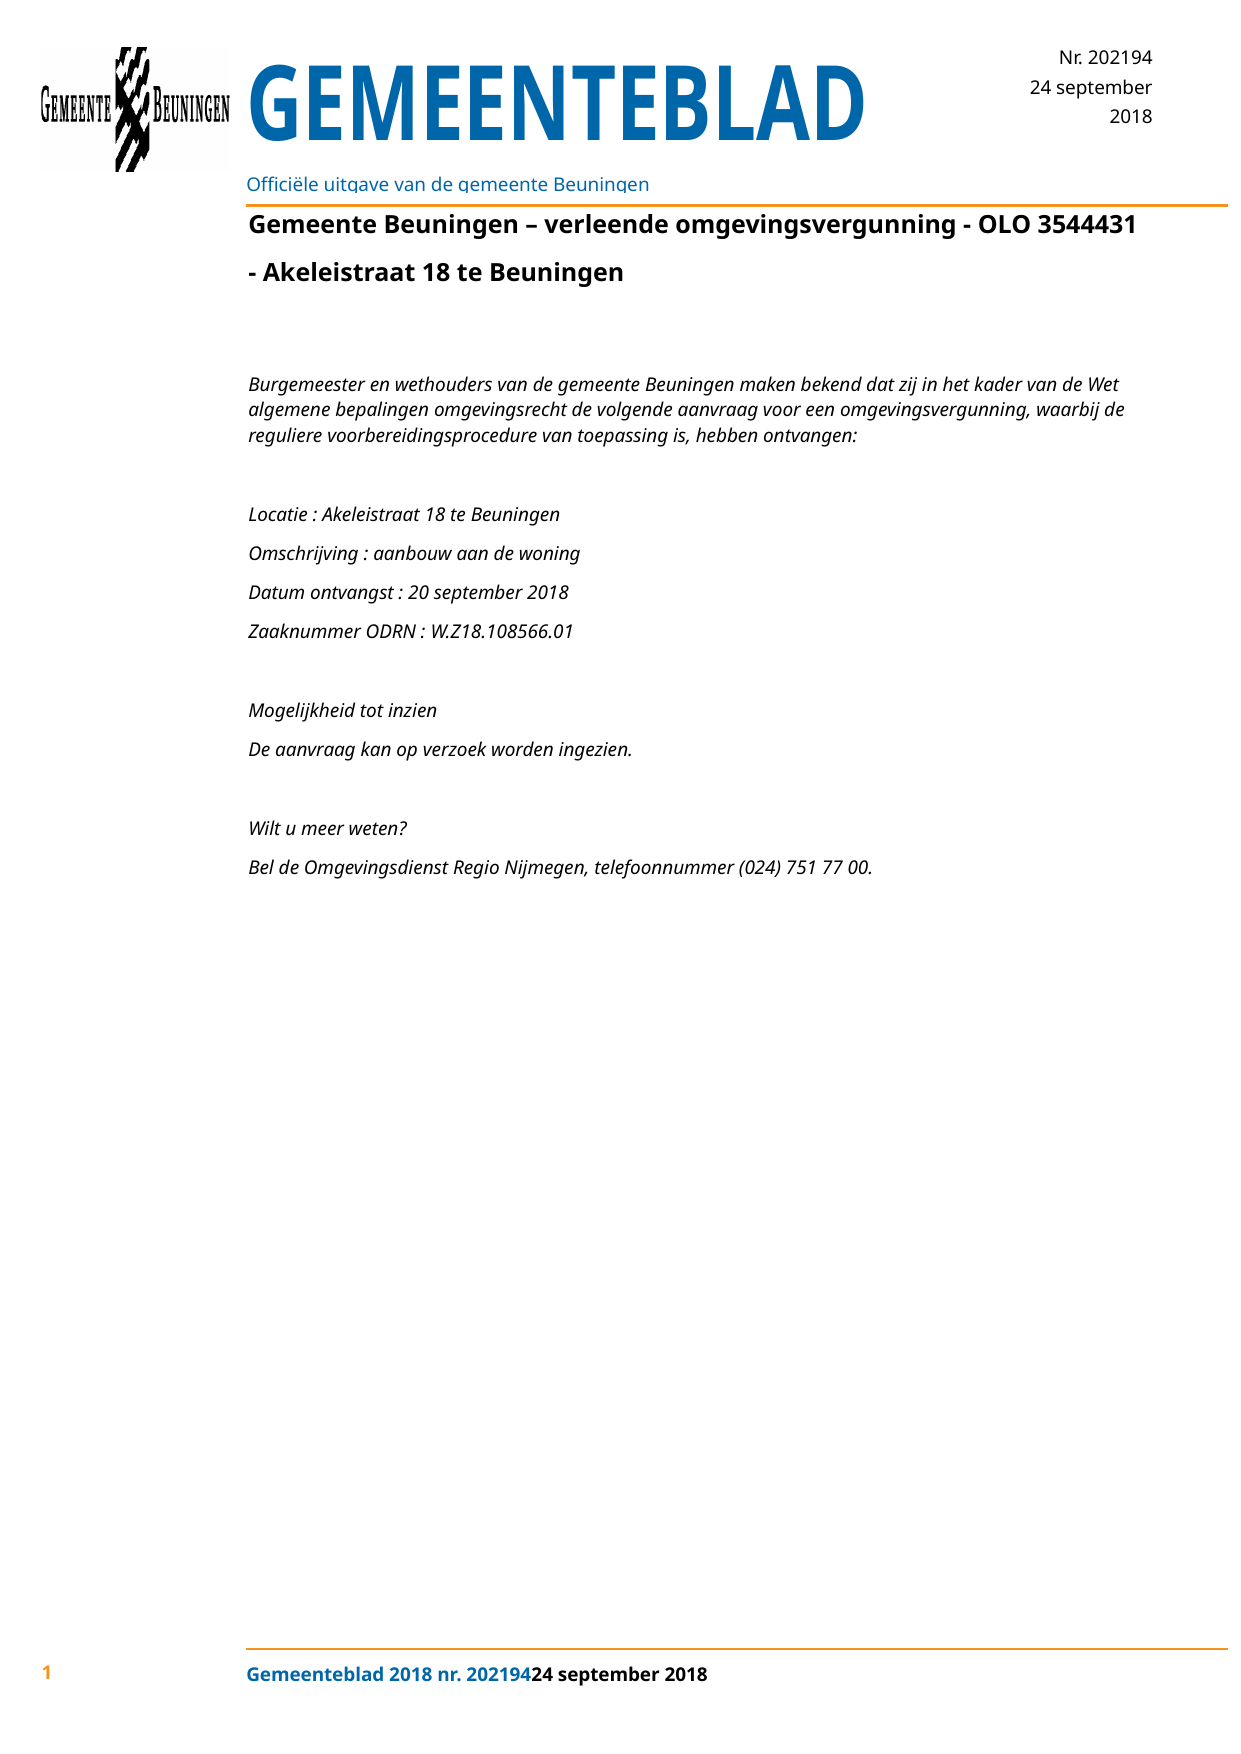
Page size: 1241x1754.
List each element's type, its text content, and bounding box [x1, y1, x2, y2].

text Bel de Omgevingsdienst Regio Nijmegen, telefoonnummer (024) 751 77 00. [248, 854, 1152, 880]
text Omschrijving : aanbouw aan de woning [248, 540, 1152, 566]
text Mogelijkheid tot inzien [248, 697, 1152, 723]
text Datum ontvangst : 20 september 2018 [248, 579, 1152, 605]
text De aanvraag kan op verzoek worden ingezien. [248, 736, 1152, 762]
text Burgemeester en wethouders van de gemeente Beuningen maken bekend dat zij in het kader van de Wet algemene bepalingen omgevingsrecht de volgende aanvraag voor een omgevingsvergunning, waarbij de reguliere voorbereidingsprocedure van toepassing is, hebben ontvangen: [248, 371, 1152, 448]
picture [41, 47, 231, 172]
text Locatie : Akeleistraat 18 te Beuningen [248, 501, 1152, 526]
text Gemeente Beuningen – verleende omgevingsvergunning - OLO 3544431 - Akeleistraat 18 te Beuningen [248, 207, 1152, 288]
text Zaaknummer ODRN : W.Z18.108566.01 [248, 618, 1152, 644]
text Wilt u meer weten? [248, 815, 1152, 841]
